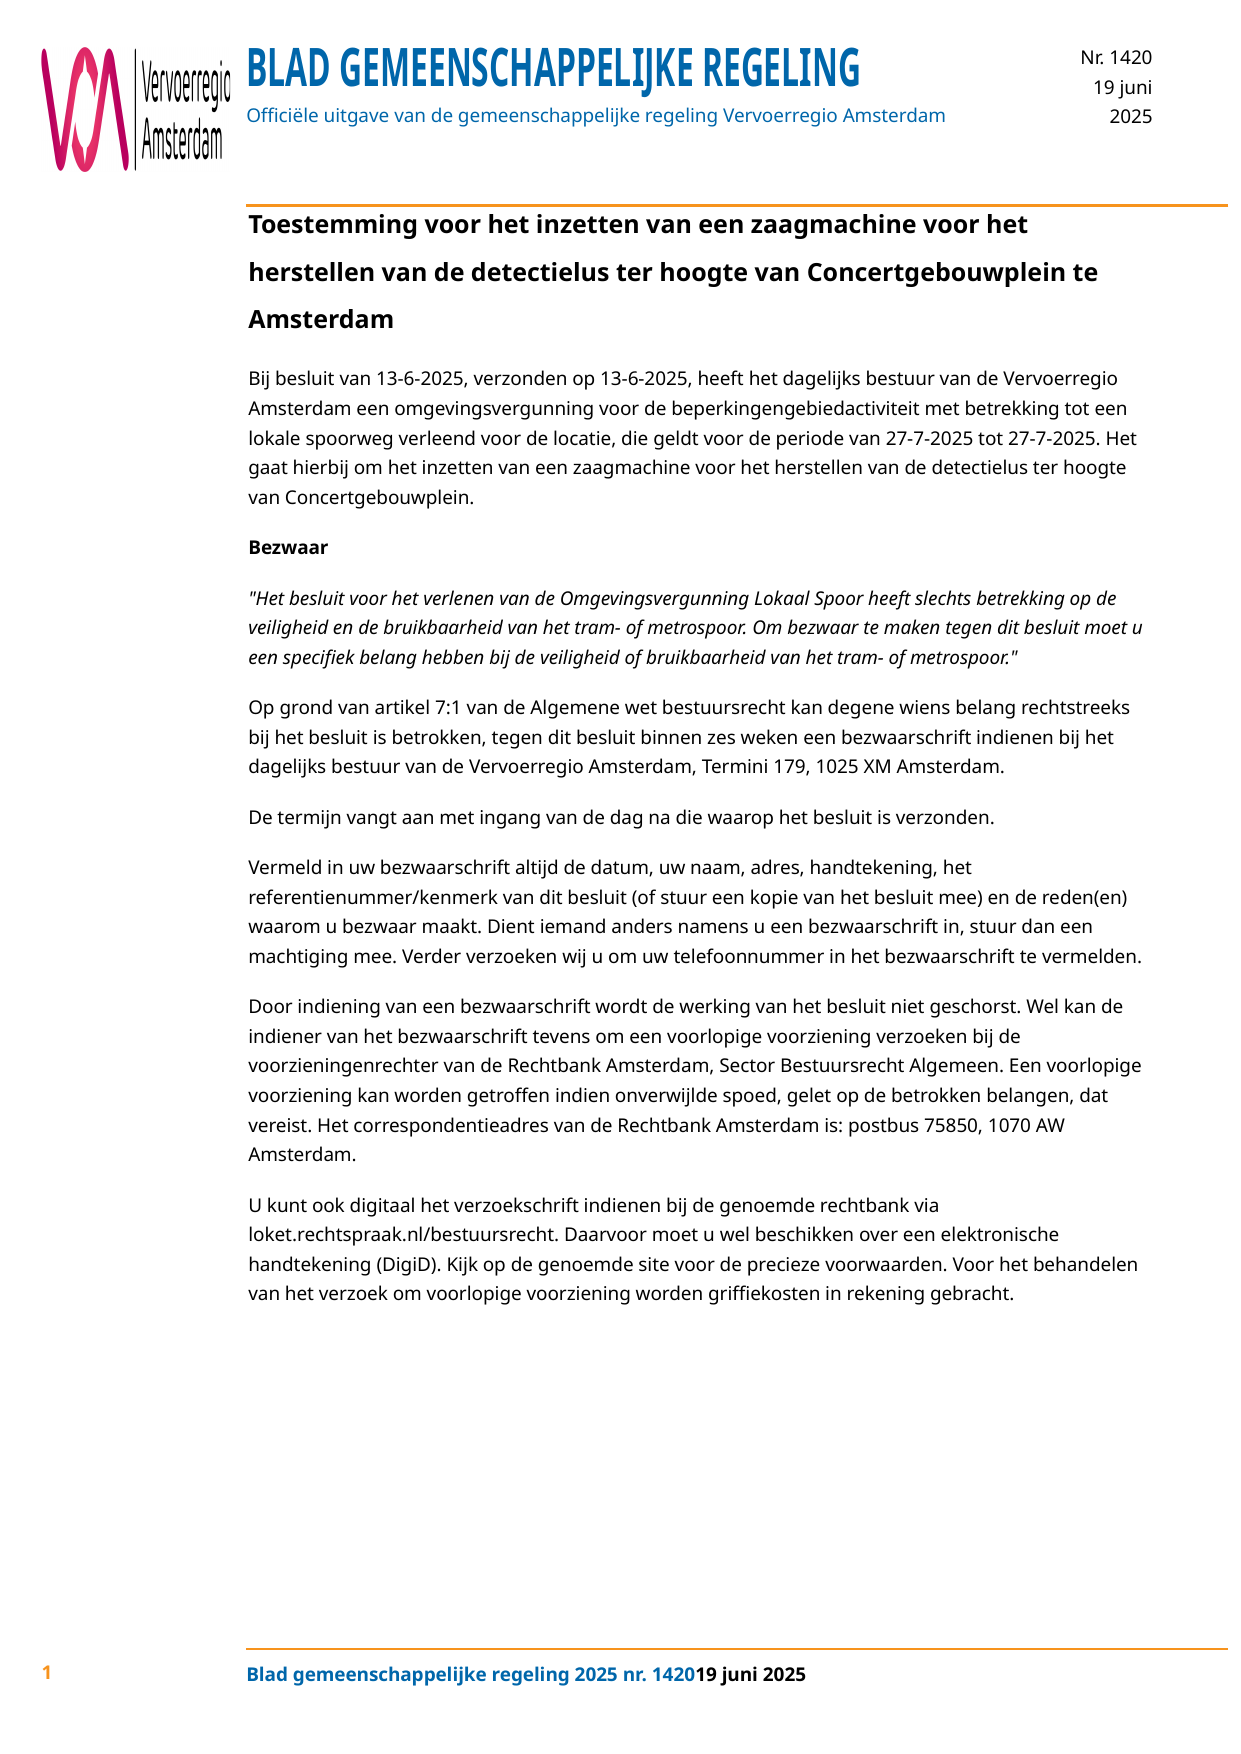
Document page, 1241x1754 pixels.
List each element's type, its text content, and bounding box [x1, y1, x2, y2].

text "Het besluit voor het verlenen van de Omgevingsvergunning Lokaal Spoor heeft slechts betrekking op de veiligheid en de bruikbaarheid van het tram- of metrospoor. Om bezwaar te maken tegen dit besluit moet u een specifiek belang hebben bij de veiligheid of bruikbaarheid van het tram- of metrospoor." [248, 585, 1152, 669]
text Door indiening van een bezwaarschrift wordt de werking van het besluit niet geschorst. Wel kan de indiener van het bezwaarschrift tevens om een voorlopige voorziening verzoeken bij de voorzieningenrechter van de Rechtbank Amsterdam, Sector Bestuursrecht Algemeen. Een voorlopige voorziening kan worden getroffen indien onverwijlde spoed, gelet op de betrokken belangen, dat vereist. Het correspondentieadres van de Rechtbank Amsterdam is: postbus 75850, 1070 AW Amsterdam. [248, 993, 1152, 1167]
text Vermeld in uw bezwaarschrift altijd de datum, uw naam, adres, handtekening, het referentienummer/kenmerk van dit besluit (of stuur een kopie van het besluit mee) en de reden(en) waarom u bezwaar maakt. Dient iemand anders namens u een bezwaarschrift in, stuur dan een machtiging mee. Verder verzoeken wij u om uw telefoonnummer in het bezwaarschrift te vermelden. [248, 854, 1152, 969]
text Bezwaar [248, 534, 1152, 560]
text De termijn vangt aan met ingang van de dag na die waarop het besluit is verzonden. [248, 804, 1152, 829]
text U kunt ook digitaal het verzoekschrift indienen bij de genoemde rechtbank via loket.rechtspraak.nl/bestuursrecht. Daarvoor moet u wel beschikken over een elektronische handtekening (DigiD). Kijk op de genoemde site voor de precieze voorwaarden. Voor het behandelen van het verzoek om voorlopige voorziening worden griffiekosten in rekening gebracht. [248, 1192, 1152, 1306]
text Toestemming voor het inzetten van een zaagmachine voor het herstellen van de detectielus ter hoogte van Concertgebouwplein te Amsterdam [248, 207, 1152, 336]
text Op grond van artikel 7:1 van de Algemene wet bestuursrecht kan degene wiens belang rechtstreeks bij het besluit is betrokken, tegen dit besluit binnen zes weken een bezwaarschrift indienen bij het dagelijks bestuur van de Vervoerregio Amsterdam, Termini 179, 1025 XM Amsterdam. [248, 694, 1152, 779]
text Bij besluit van 13-6-2025, verzonden op 13-6-2025, heeft het dagelijks bestuur van de Vervoerregio Amsterdam een omgevingsvergunning voor de beperkingengebiedactiviteit met betrekking tot een lokale spoorweg verleend voor de locatie, die geldt voor de periode van 27-7-2025 tot 27-7-2025. Het gaat hierbij om het inzetten van een zaagmachine voor het herstellen van de detectielus ter hoogte van Concertgebouwplein. [248, 366, 1152, 509]
picture [41, 47, 231, 172]
